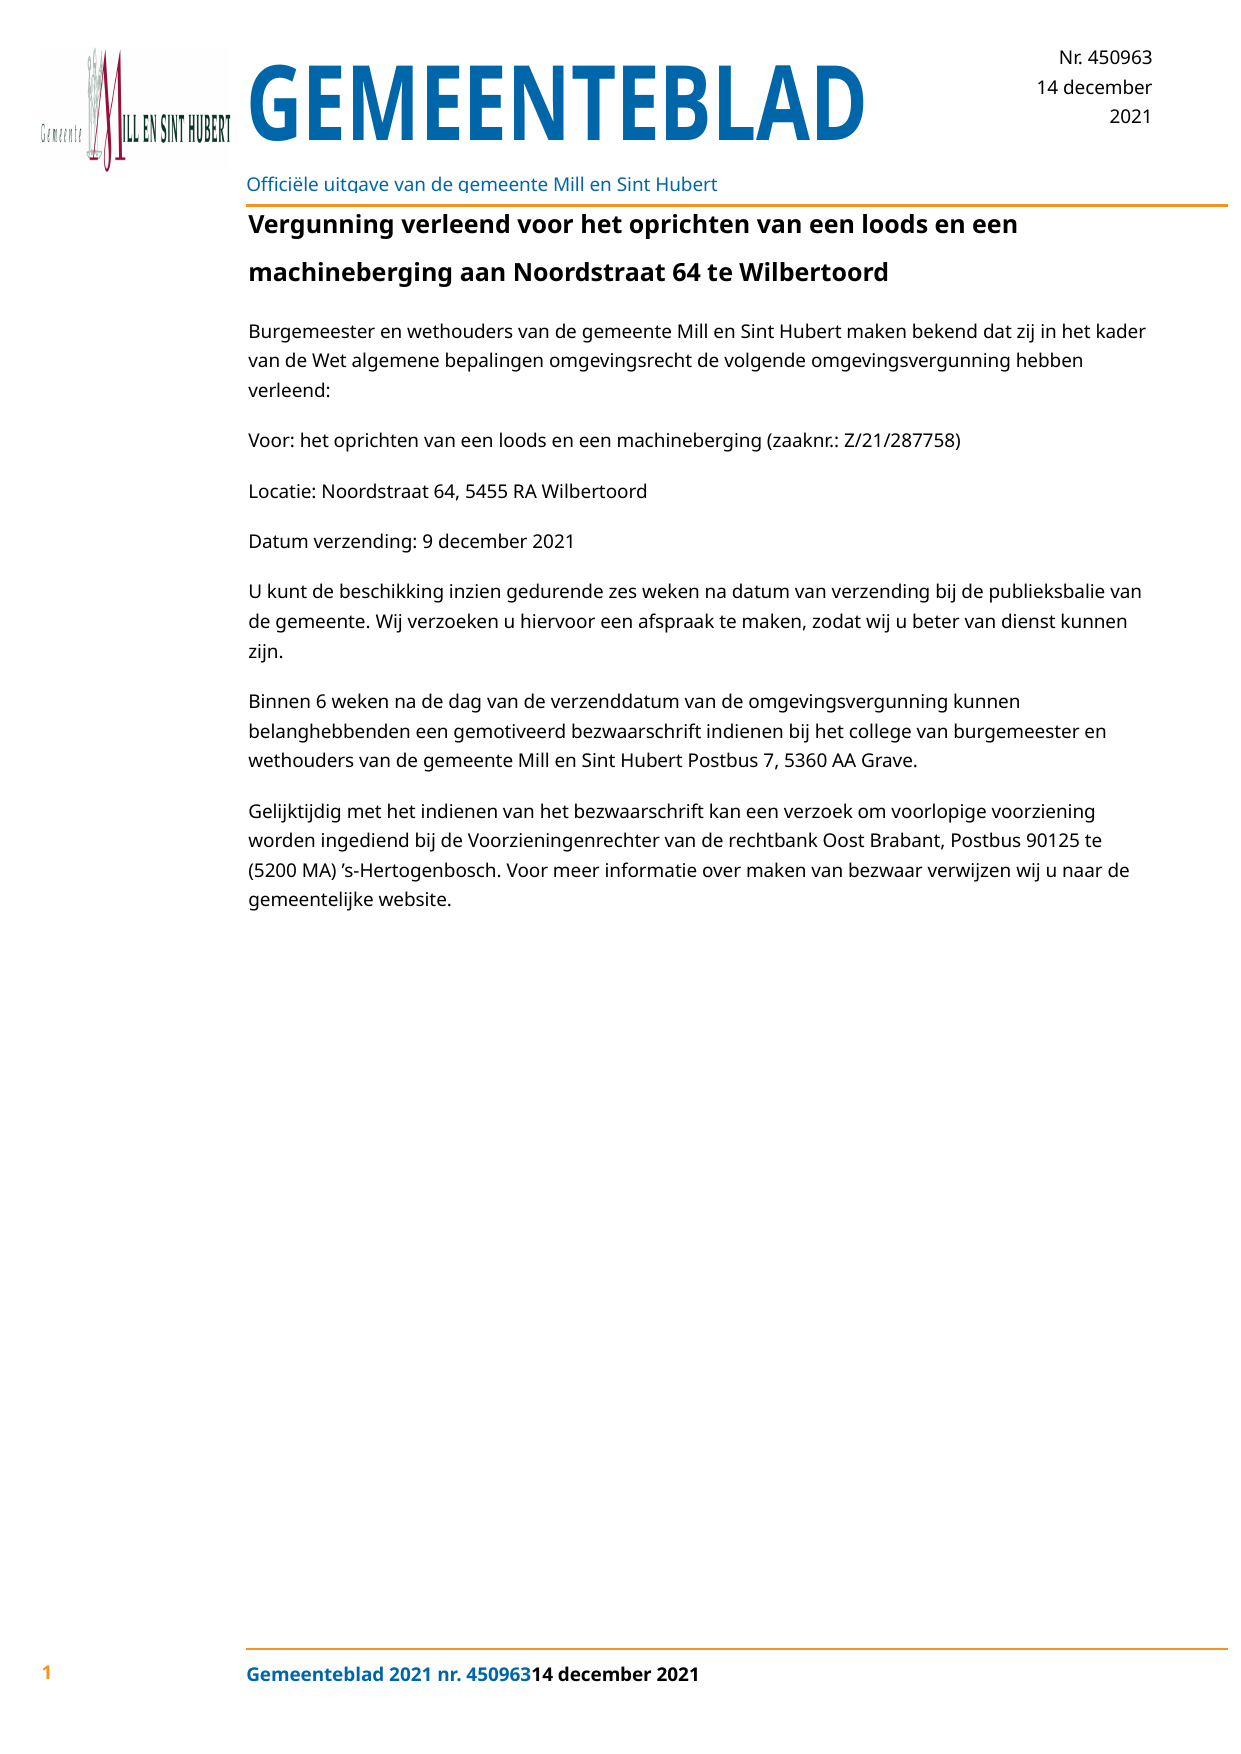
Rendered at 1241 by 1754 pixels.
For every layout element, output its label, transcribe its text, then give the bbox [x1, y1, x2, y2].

text Binnen 6 weken na de dag van de verzenddatum van de omgevingsvergunning kunnen belanghebbenden een gemotiveerd bezwaarschrift indienen bij het college van burgemeester en wethouders van de gemeente Mill en Sint Hubert Postbus 7, 5360 AA Grave. [248, 688, 1152, 773]
text Burgemeester en wethouders van de gemeente Mill en Sint Hubert maken bekend dat zij in het kader van de Wet algemene bepalingen omgevingsrecht de volgende omgevingsvergunning hebben verleend: [248, 318, 1152, 403]
text Voor: het oprichten van een loods en een machineberging (zaaknr.: Z/21/287758) [248, 427, 1152, 453]
text Vergunning verleend voor het oprichten van een loods en een machineberging aan Noordstraat 64 te Wilbertoord [248, 207, 1152, 288]
text U kunt de beschikking inzien gedurende zes weken na datum van verzending bij de publieksbalie van de gemeente. Wij verzoeken u hiervoor een afspraak te maken, zodat wij u beter van dienst kunnen zijn. [248, 579, 1152, 664]
text Locatie: Noordstraat 64, 5455 RA Wilbertoord [248, 478, 1152, 504]
text Datum verzending: 9 december 2021 [248, 528, 1152, 554]
text Gelijktijdig met het indienen van het bezwaarschrift kan een verzoek om voorlopige voorziening worden ingediend bij de Voorzieningenrechter van de rechtbank Oost Brabant, Postbus 90125 te (5200 MA) ’s-Hertogenbosch. Voor meer informatie over maken van bezwaar verwijzen wij u naar de gemeentelijke website. [248, 798, 1152, 912]
picture [41, 47, 231, 172]
